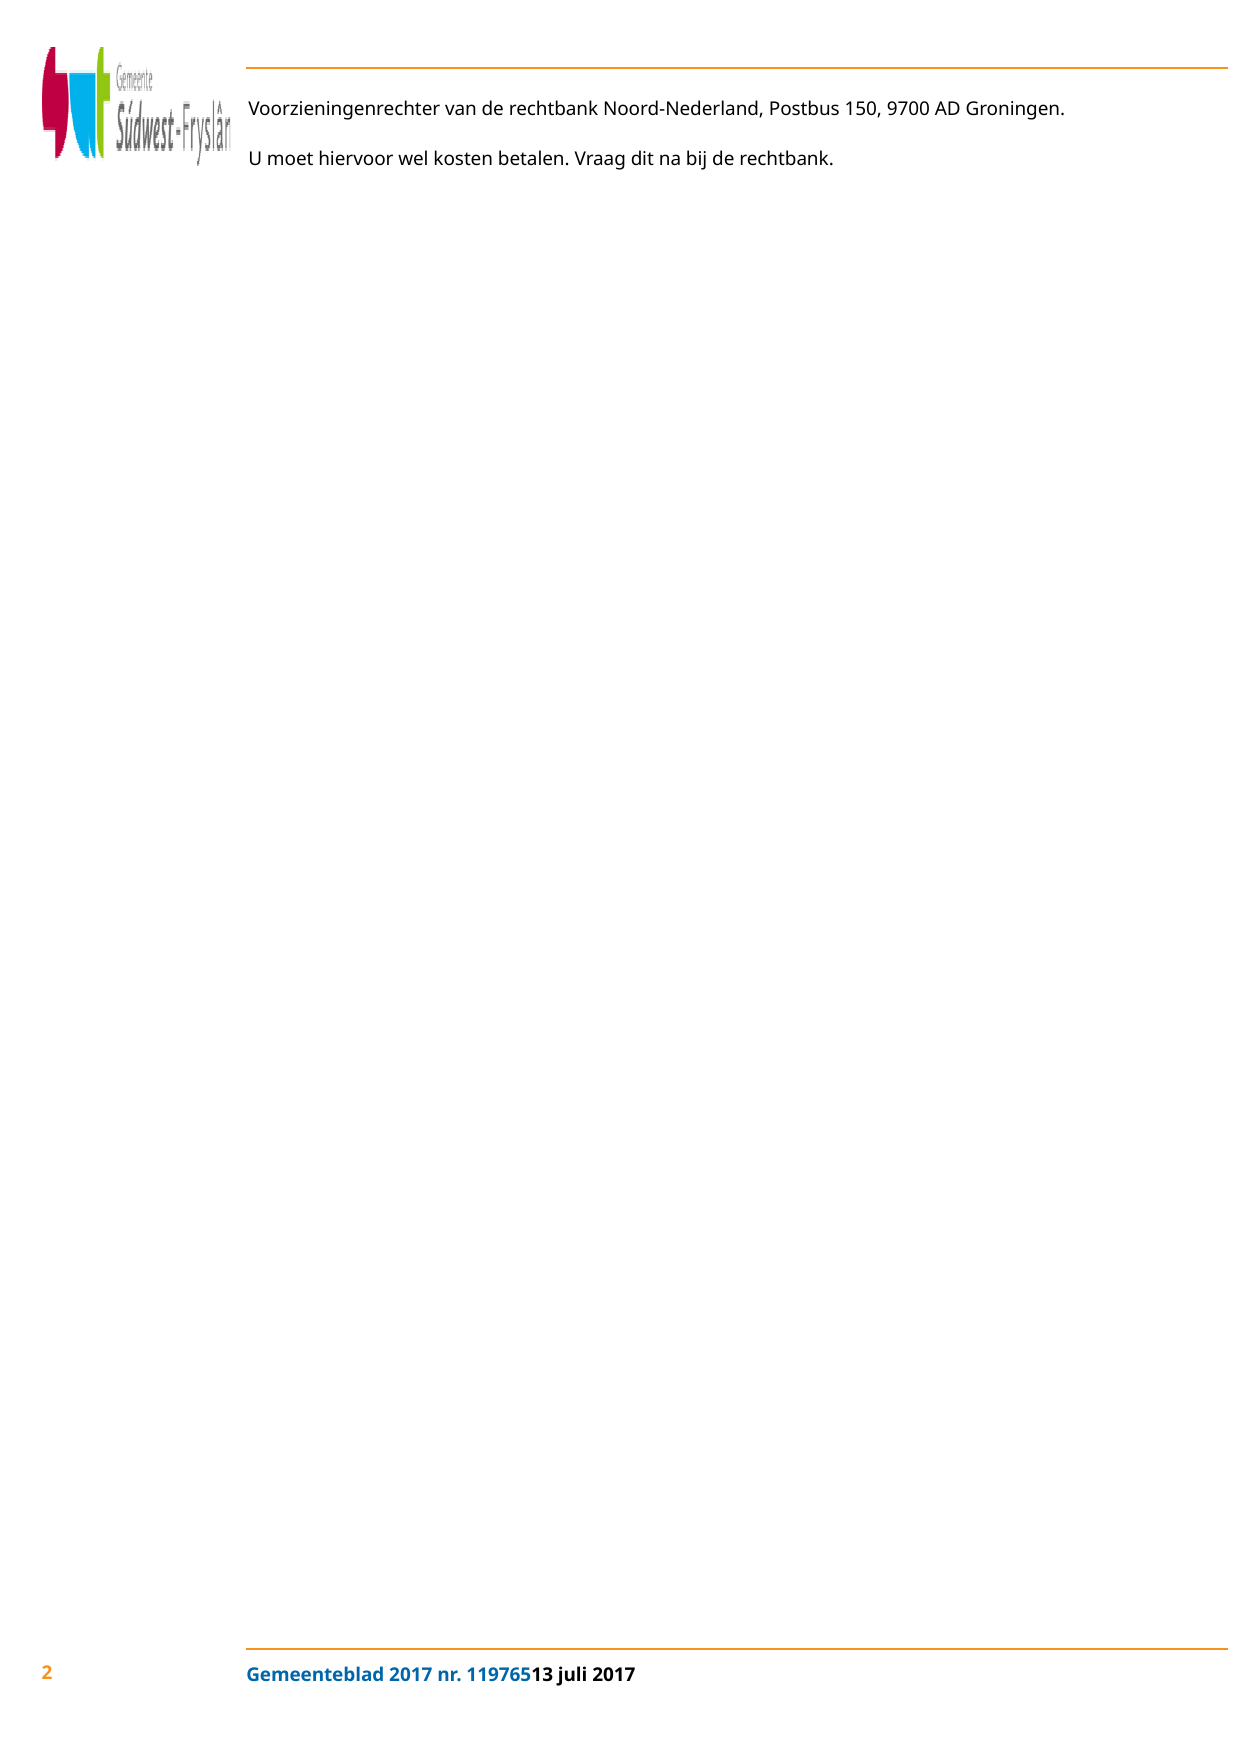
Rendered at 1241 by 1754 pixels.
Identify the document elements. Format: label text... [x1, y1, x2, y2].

text Voorzieningenrechter van de rechtbank Noord-Nederland, Postbus 150, 9700 AD Groningen. [248, 95, 1152, 121]
picture [41, 47, 231, 172]
text U moet hiervoor wel kosten betalen. Vraag dit na bij de rechtbank. [248, 145, 1152, 171]
